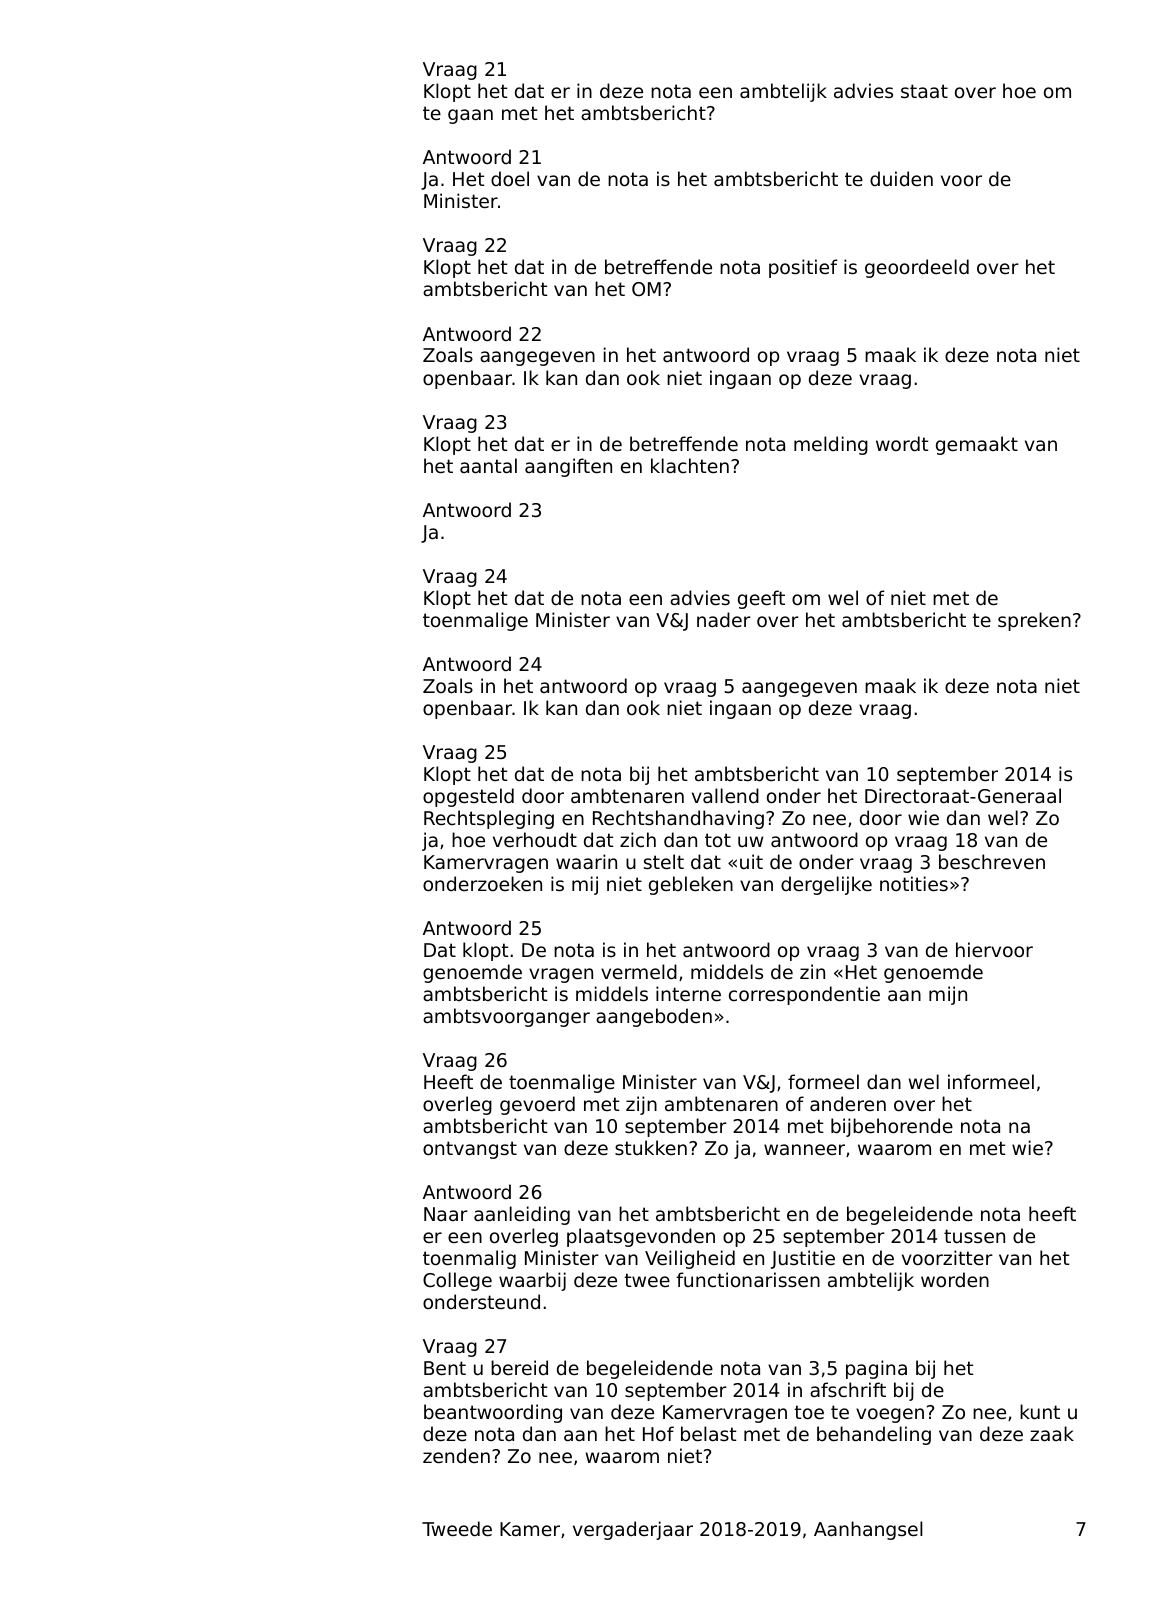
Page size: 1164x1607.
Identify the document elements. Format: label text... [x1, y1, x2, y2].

text Zoals aangegeven in het antwoord op vraag 5 maak ik deze nota niet openbaar. Ik kan dan ook niet ingaan op deze vraag. [422, 345, 1087, 389]
text Klopt het dat in de betreffende nota positief is geoordeeld over het ambtsbericht van het OM? [422, 257, 1087, 301]
text Klopt het dat er in deze nota een ambtelijk advies staat over hoe om te gaan met het ambtsbericht? [422, 81, 1087, 125]
text Vraag 24 [422, 566, 1087, 588]
text Ja. Het doel van de nota is het ambtsbericht te duiden voor de Minister. [422, 169, 1087, 213]
text Naar aanleiding van het ambtsbericht en de begeleidende nota heeft er een overleg plaatsgevonden op 25 september 2014 tussen de toenmalig Minister van Veiligheid en Justitie en de voorzitter van het College waarbij deze twee functionarissen ambtelijk worden ondersteund. [422, 1204, 1087, 1314]
text Klopt het dat de nota een advies geeft om wel of niet met de toenmalige Minister van V&J nader over het ambtsbericht te spreken? [422, 588, 1087, 632]
text Zoals in het antwoord op vraag 5 aangegeven maak ik deze nota niet openbaar. Ik kan dan ook niet ingaan op deze vraag. [422, 676, 1087, 720]
text Antwoord 24 [422, 654, 1087, 676]
text Heeft de toenmalige Minister van V&J, formeel dan wel informeel, overleg gevoerd met zijn ambtenaren of anderen over het ambtsbericht van 10 september 2014 met bijbehorende nota na ontvangst van deze stukken? Zo ja, wanneer, waarom en met wie? [422, 1072, 1087, 1160]
text Bent u bereid de begeleidende nota van 3,5 pagina bij het ambtsbericht van 10 september 2014 in afschrift bij de beantwoording van deze Kamervragen toe te voegen? Zo nee, kunt u deze nota dan aan het Hof belast met de behandeling van deze zaak zenden? Zo nee, waarom niet? [422, 1358, 1087, 1468]
text Antwoord 25 [422, 918, 1087, 940]
text Vraag 21 [422, 59, 1087, 81]
text Dat klopt. De nota is in het antwoord op vraag 3 van de hiervoor genoemde vragen vermeld, middels de zin «Het genoemde ambtsbericht is middels interne correspondentie aan mijn ambtsvoorganger aangeboden». [422, 940, 1087, 1028]
text Antwoord 21 [422, 147, 1087, 169]
text Antwoord 22 [422, 323, 1087, 345]
text Vraag 25 [422, 742, 1087, 764]
text Antwoord 26 [422, 1182, 1087, 1204]
text Vraag 27 [422, 1336, 1087, 1358]
text Klopt het dat er in de betreffende nota melding wordt gemaakt van het aantal aangiften en klachten? [422, 433, 1087, 477]
text Vraag 23 [422, 412, 1087, 433]
text Vraag 26 [422, 1050, 1087, 1072]
text Vraag 22 [422, 235, 1087, 257]
text Antwoord 23 [422, 500, 1087, 522]
text Klopt het dat de nota bij het ambtsbericht van 10 september 2014 is opgesteld door ambtenaren vallend onder het Directoraat-Generaal Rechtspleging en Rechtshandhaving? Zo nee, door wie dan wel? Zo ja, hoe verhoudt dat zich dan tot uw antwoord op vraag 18 van de Kamervragen waarin u stelt dat «uit de onder vraag 3 beschreven onderzoeken is mij niet gebleken van dergelijke notities»? [422, 764, 1087, 896]
text Ja. [422, 522, 1087, 544]
